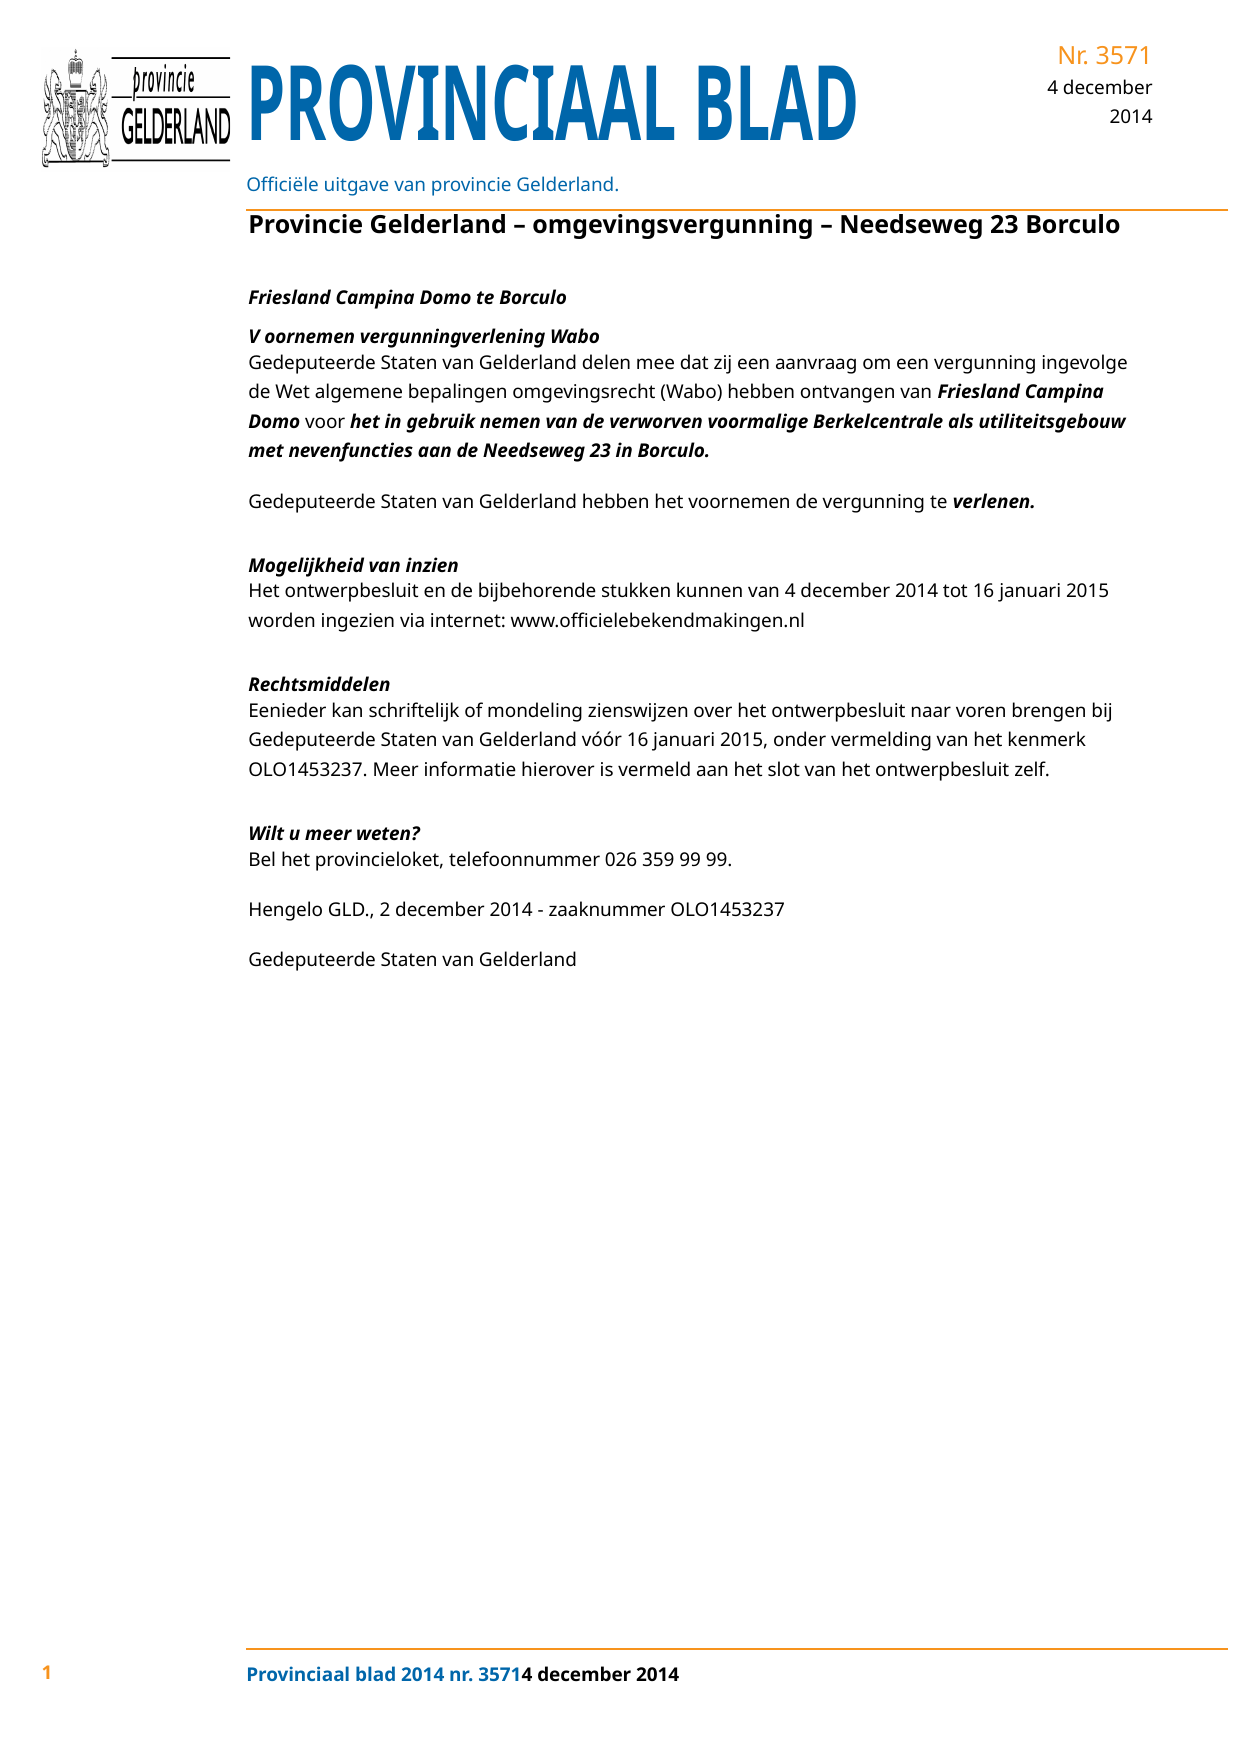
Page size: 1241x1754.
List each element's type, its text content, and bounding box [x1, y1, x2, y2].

text Gedeputeerde Staten van Gelderland hebben het voornemen de vergunning te verlenen. [248, 488, 1152, 514]
text Hengelo GLD., 2 december 2014 - zaaknummer OLO1453237 [248, 896, 1152, 922]
text Mogelijkheid van inzien [248, 552, 1152, 578]
text Wilt u meer weten? [248, 820, 1152, 846]
text Eenieder kan schriftelijk of mondeling zienswijzen over het ontwerpbesluit naar voren brengen bij Gedeputeerde Staten van Gelderland vóór 16 januari 2015, onder vermelding van het kenmerk OLO1453237. Meer informatie hierover is vermeld aan het slot van het ontwerpbesluit zelf. [248, 697, 1152, 782]
text Rechtsmiddelen [248, 671, 1152, 697]
text Bel het provincieloket, telefoonnummer 026 359 99 99. [248, 846, 1152, 872]
text V oornemen vergunningverlening Wabo [248, 323, 1152, 349]
text Gedeputeerde Staten van Gelderland delen mee dat zij een aanvraag om een vergunning ingevolge de Wet algemene bepalingen omgevingsrecht (Wabo) hebben ontvangen van Friesland Campina Domo voor het in gebruik nemen van de verworven voormalige Berkelcentrale als utiliteitsgebouw met nevenfuncties aan de Needseweg 23 in Borculo. [248, 349, 1152, 463]
text Friesland Campina Domo te Borculo [248, 284, 1152, 309]
picture [41, 47, 231, 172]
text Het ontwerpbesluit en de bijbehorende stukken kunnen van 4 december 2014 tot 16 januari 2015 worden ingezien via internet: www.officielebekendmakingen.nl [248, 578, 1152, 633]
text Provincie Gelderland – omgevingsvergunning – Needseweg 23 Borculo [248, 211, 1152, 241]
text Gedeputeerde Staten van Gelderland [248, 947, 1152, 972]
